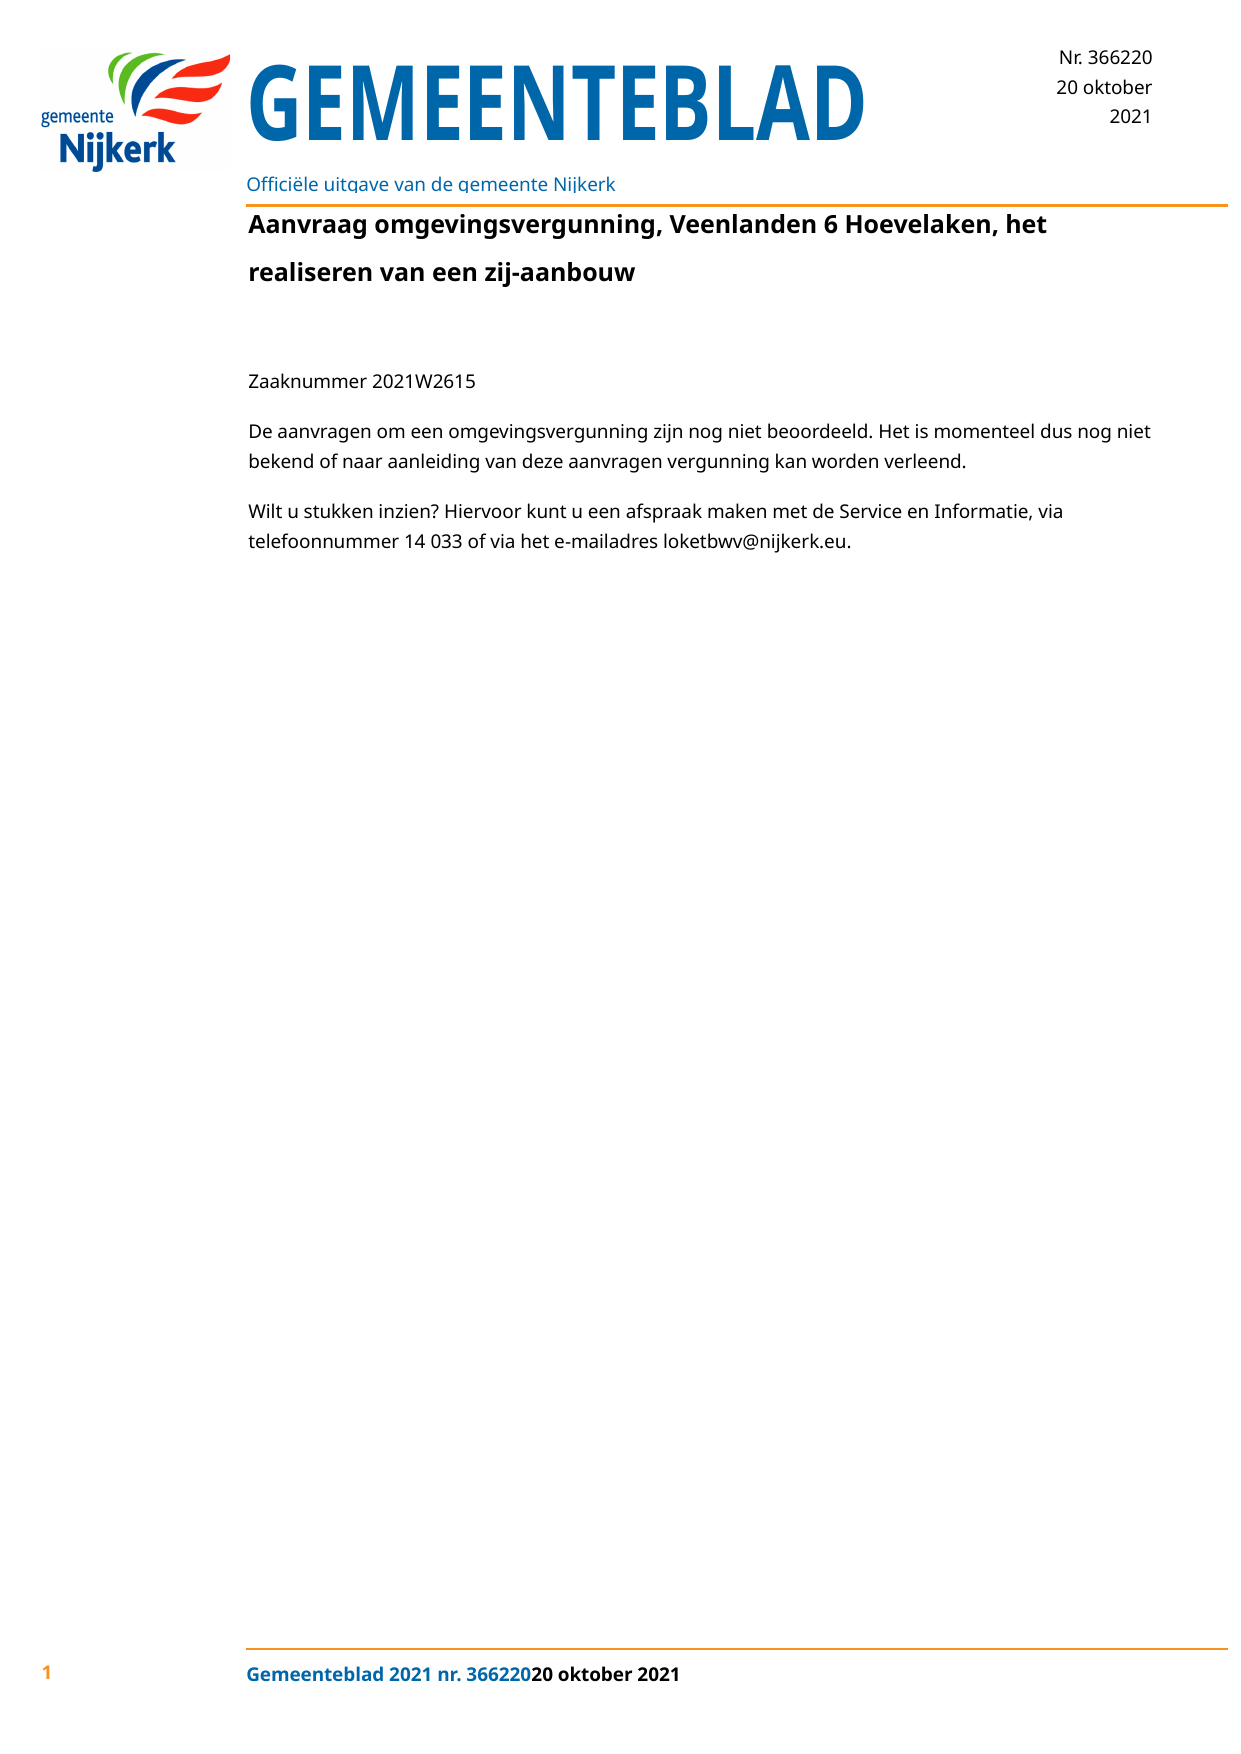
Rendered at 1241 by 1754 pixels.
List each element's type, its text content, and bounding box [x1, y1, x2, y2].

text Aanvraag omgevingsvergunning, Veenlanden 6 Hoevelaken, het realiseren van een zij-aanbouw [248, 207, 1152, 288]
text Zaaknummer 2021W2615 [248, 368, 1152, 394]
picture [41, 47, 231, 172]
text De aanvragen om een omgevingsvergunning zijn nog niet beoordeeld. Het is momenteel dus nog niet bekend of naar aanleiding van deze aanvragen vergunning kan worden verleend. [248, 419, 1152, 474]
text Wilt u stukken inzien? Hiervoor kunt u een afspraak maken met de Service en Informatie, via telefoonnummer 14 033 of via het e-mailadres loketbwv@nijkerk.eu. [248, 499, 1152, 554]
